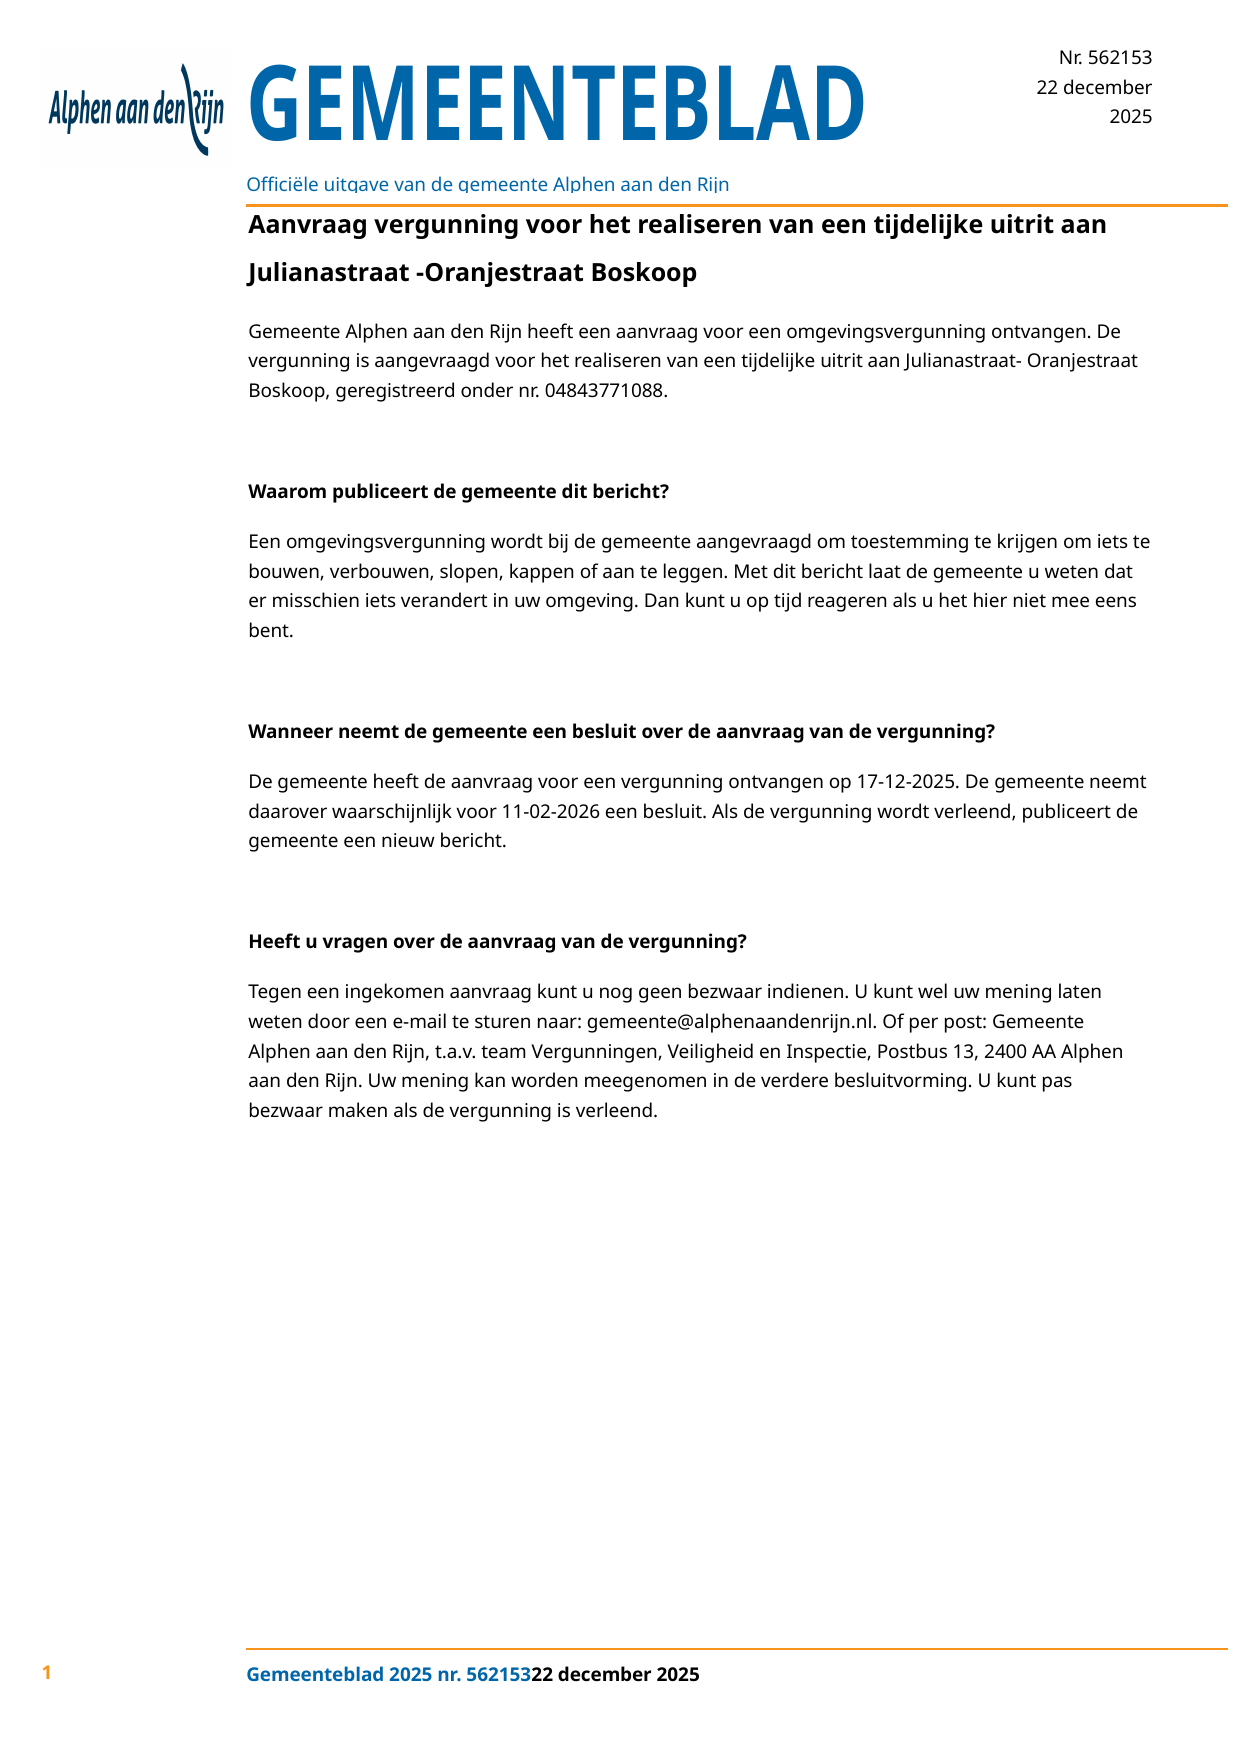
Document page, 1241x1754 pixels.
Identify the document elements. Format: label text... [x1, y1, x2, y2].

text Aanvraag vergunning voor het realiseren van een tijdelijke uitrit aan Julianastraat -Oranjestraat Boskoop [248, 207, 1152, 288]
text Wanneer neemt de gemeente een besluit over de aanvraag van de vergunning? [248, 718, 1152, 744]
text Tegen een ingekomen aanvraag kunt u nog geen bezwaar indienen. U kunt wel uw mening laten weten door een e-mail te sturen naar: gemeente@alphenaandenrijn.nl. Of per post: Gemeente Alphen aan den Rijn, t.a.v. team Vergunningen, Veiligheid en Inspectie, Postbus 13, 2400 AA Alphen aan den Rijn. Uw mening kan worden meegenomen in de verdere besluitvorming. U kunt pas bezwaar maken als de vergunning is verleend. [248, 979, 1152, 1123]
picture [41, 47, 231, 172]
text Een omgevingsvergunning wordt bij de gemeente aangevraagd om toestemming te krijgen om iets te bouwen, verbouwen, slopen, kappen of aan te leggen. Met dit bericht laat de gemeente u weten dat er misschien iets verandert in uw omgeving. Dan kunt u op tijd reageren als u het hier niet mee eens bent. [248, 528, 1152, 643]
text De gemeente heeft de aanvraag voor een vergunning ontvangen op 17-12-2025. De gemeente neemt daarover waarschijnlijk voor 11-02-2026 een besluit. Als de vergunning wordt verleend, publiceert de gemeente een nieuw bericht. [248, 768, 1152, 853]
text Waarom publiceert de gemeente dit bericht? [248, 478, 1152, 504]
text Heeft u vragen over de aanvraag van de vergunning? [248, 928, 1152, 954]
text Gemeente Alphen aan den Rijn heeft een aanvraag voor een omgevingsvergunning ontvangen. De vergunning is aangevraagd voor het realiseren van een tijdelijke uitrit aan Julianastraat- Oranjestraat Boskoop, geregistreerd onder nr. 04843771088. [248, 318, 1152, 403]
